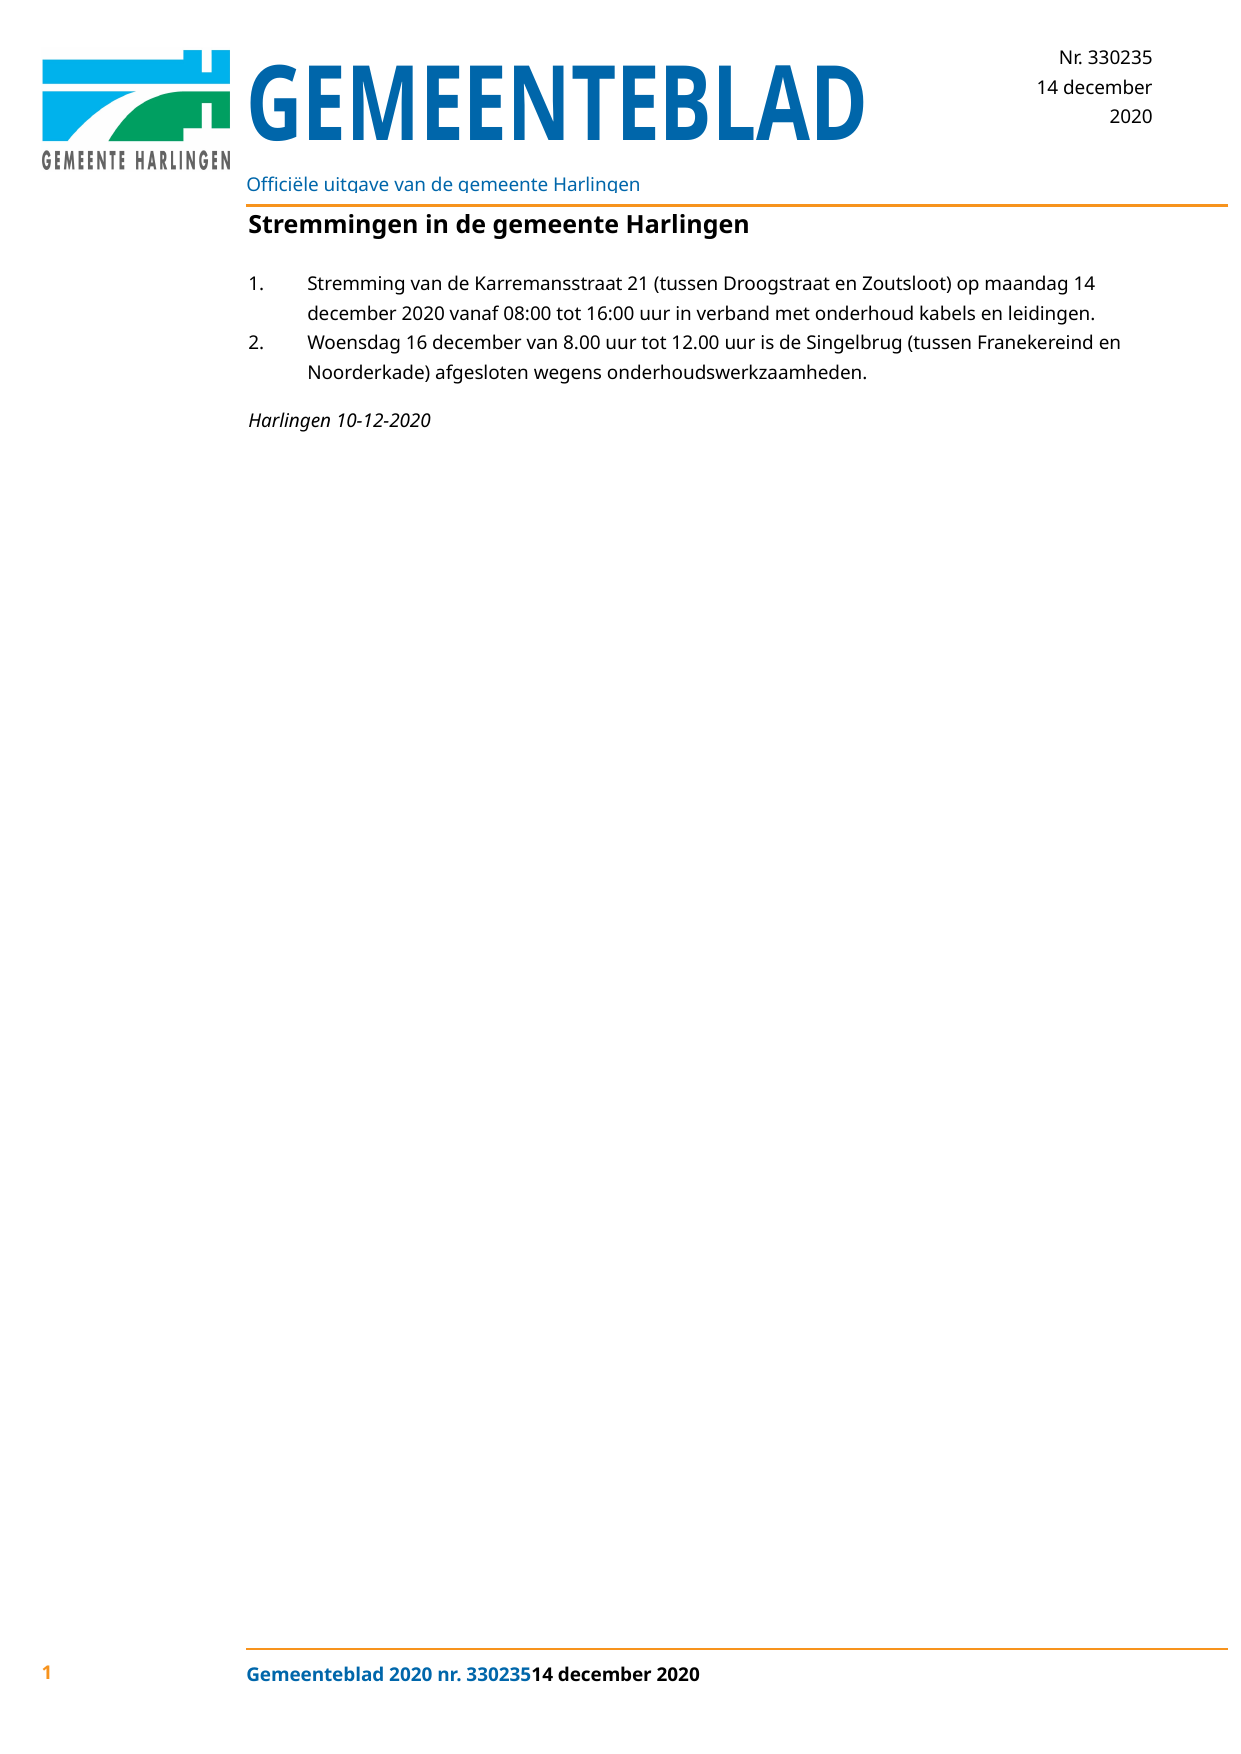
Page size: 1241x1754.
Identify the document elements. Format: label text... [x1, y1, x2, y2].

list Woensdag 16 december van 8.00 uur tot 12.00 uur is de Singelbrug (tussen Franekereind en Noorderkade) afgesloten wegens onderhoudswerkzaamheden. [248, 329, 1152, 385]
text Harlingen 10-12-2020 [248, 407, 1152, 433]
picture [41, 47, 231, 172]
text Stremmingen in de gemeente Harlingen [248, 207, 1152, 241]
list Stremming van de Karremansstraat 21 (tussen Droogstraat en Zoutsloot) op maandag 14 december 2020 vanaf 08:00 tot 16:00 uur in verband met onderhoud kabels en leidingen. [248, 270, 1152, 326]
